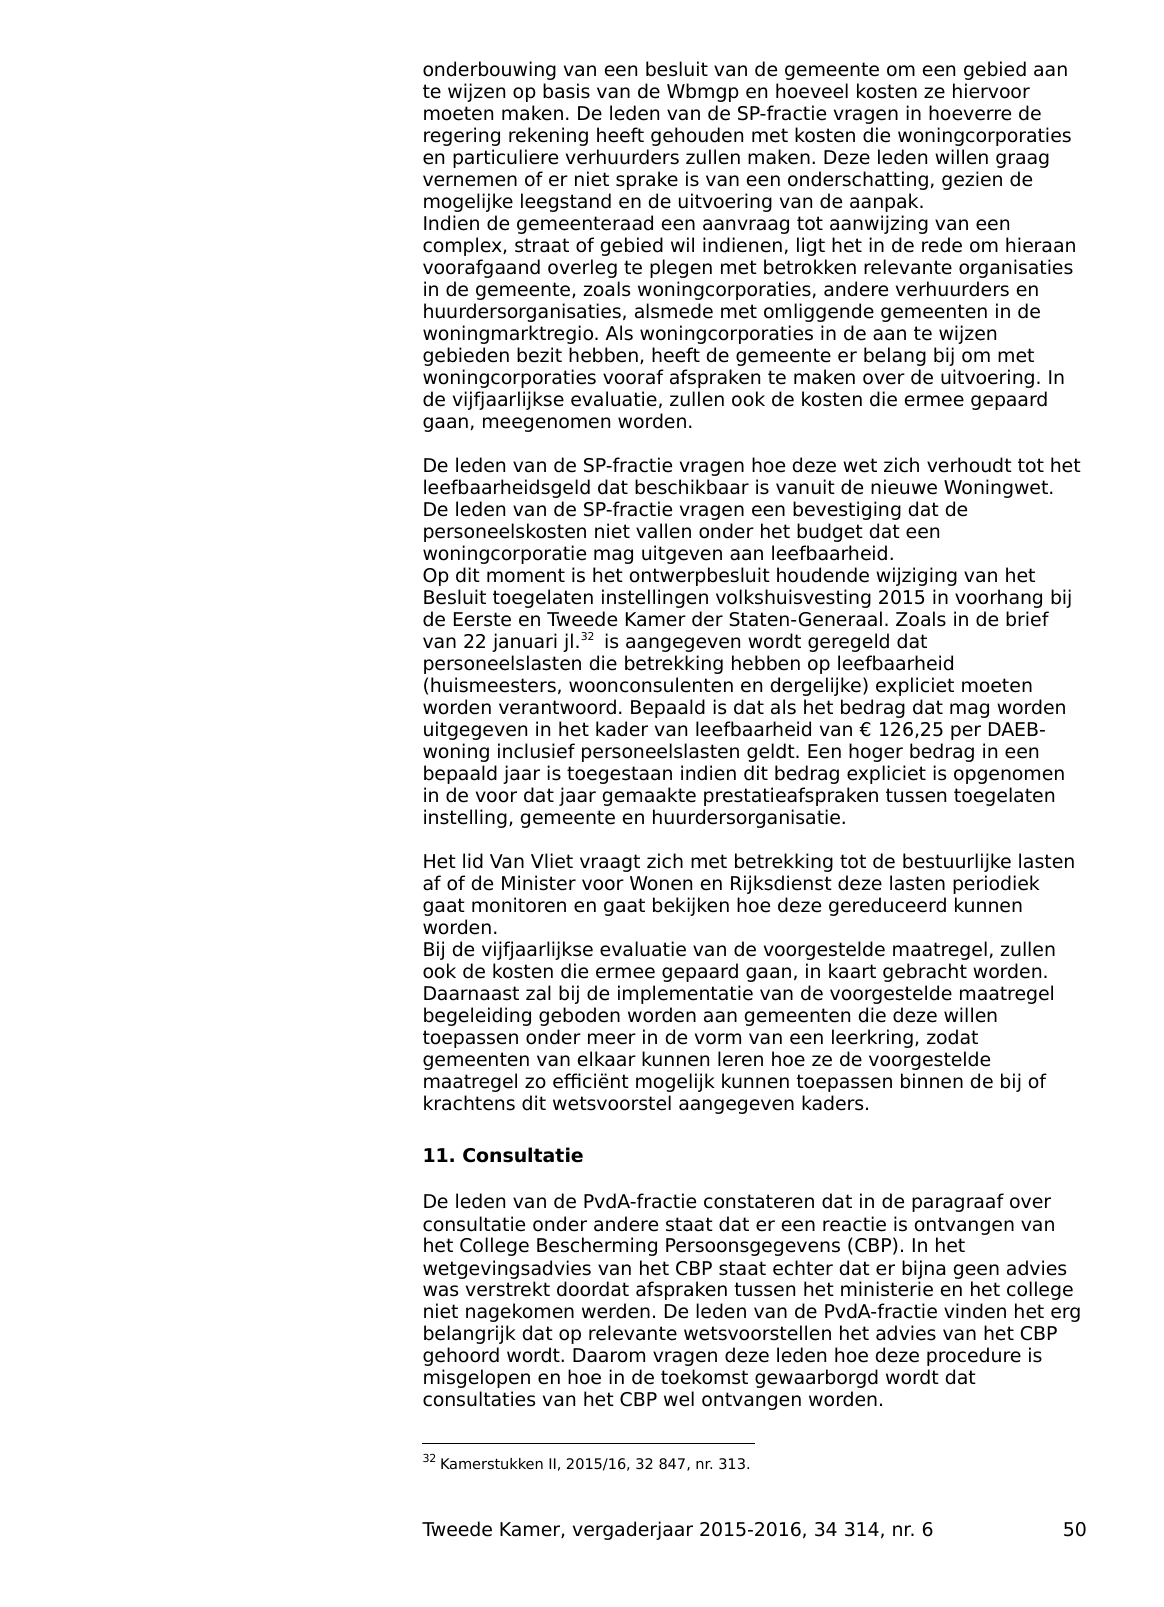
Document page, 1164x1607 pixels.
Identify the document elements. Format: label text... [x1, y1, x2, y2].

text Op dit moment is het ontwerpbesluit houdende wijziging van het Besluit toegelaten instellingen volkshuisvesting 2015 in voorhang bij de Eerste en Tweede Kamer der Staten-Generaal. Zoals in de brief van 22 januari jl. is aangegeven wordt geregeld dat personeelslasten die betrekking hebben op leefbaarheid (huismeesters, woonconsulenten en dergelijke) expliciet moeten worden verantwoord. Bepaald is dat als het bedrag dat mag worden uitgegeven in het kader van leefbaarheid van € 126,25 per DAEB-woning inclusief personeelslasten geldt. Een hoger bedrag in een bepaald jaar is toegestaan indien dit bedrag expliciet is opgenomen in de voor dat jaar gemaakte prestatieafspraken tussen toegelaten instelling, gemeente en huurdersorganisatie. [422, 565, 1087, 828]
text De leden van de SP-fractie vragen hoe deze wet zich verhoudt tot het leefbaarheidsgeld dat beschikbaar is vanuit de nieuwe Woningwet. De leden van de SP-fractie vragen een bevestiging dat de personeelskosten niet vallen onder het budget dat een woningcorporatie mag uitgeven aan leefbaarheid. [422, 455, 1087, 565]
text De leden van de PvdA-fractie constateren dat in de paragraaf over consultatie onder andere staat dat er een reactie is ontvangen van het College Bescherming Persoonsgegevens (CBP). In het wetgevingsadvies van het CBP staat echter dat er bijna geen advies was verstrekt doordat afspraken tussen het ministerie en het college niet nagekomen werden. De leden van de PvdA-fractie vinden het erg belangrijk dat op relevante wetsvoorstellen het advies van het CBP gehoord wordt. Daarom vragen deze leden hoe deze procedure is misgelopen en hoe in de toekomst gewaarborgd wordt dat consultaties van het CBP wel ontvangen worden. [422, 1191, 1087, 1411]
text Kamerstukken II, 2015/16, 32 847, nr. 313. [422, 1452, 1087, 1474]
text Het lid Van Vliet vraagt zich met betrekking tot de bestuurlijke lasten af of de Minister voor Wonen en Rijksdienst deze lasten periodiek gaat monitoren en gaat bekijken hoe deze gereduceerd kunnen worden. [422, 851, 1087, 939]
text onderbouwing van een besluit van de gemeente om een gebied aan te wijzen op basis van de Wbmgp en hoeveel kosten ze hiervoor moeten maken. De leden van de SP-fractie vragen in hoeverre de regering rekening heeft gehouden met kosten die woningcorporaties en particuliere verhuurders zullen maken. Deze leden willen graag vernemen of er niet sprake is van een onderschatting, gezien de mogelijke leegstand en de uitvoering van de aanpak. [422, 59, 1087, 213]
text Bij de vijfjaarlijkse evaluatie van de voorgestelde maatregel, zullen ook de kosten die ermee gepaard gaan, in kaart gebracht worden. Daarnaast zal bij de implementatie van de voorgestelde maatregel begeleiding geboden worden aan gemeenten die deze willen toepassen onder meer in de vorm van een leerkring, zodat gemeenten van elkaar kunnen leren hoe ze de voorgestelde maatregel zo efficiënt mogelijk kunnen toepassen binnen de bij of krachtens dit wetsvoorstel aangegeven kaders. [422, 939, 1087, 1114]
subtitle 11. Consultatie [422, 1144, 1087, 1166]
text Indien de gemeenteraad een aanvraag tot aanwijzing van een complex, straat of gebied wil indienen, ligt het in de rede om hieraan voorafgaand overleg te plegen met betrokken relevante organisaties in de gemeente, zoals woningcorporaties, andere verhuurders en huurdersorganisaties, alsmede met omliggende gemeenten in de woningmarktregio. Als woningcorporaties in de aan te wijzen gebieden bezit hebben, heeft de gemeente er belang bij om met woningcorporaties vooraf afspraken te maken over de uitvoering. In de vijfjaarlijkse evaluatie, zullen ook de kosten die ermee gepaard gaan, meegenomen worden. [422, 213, 1087, 433]
